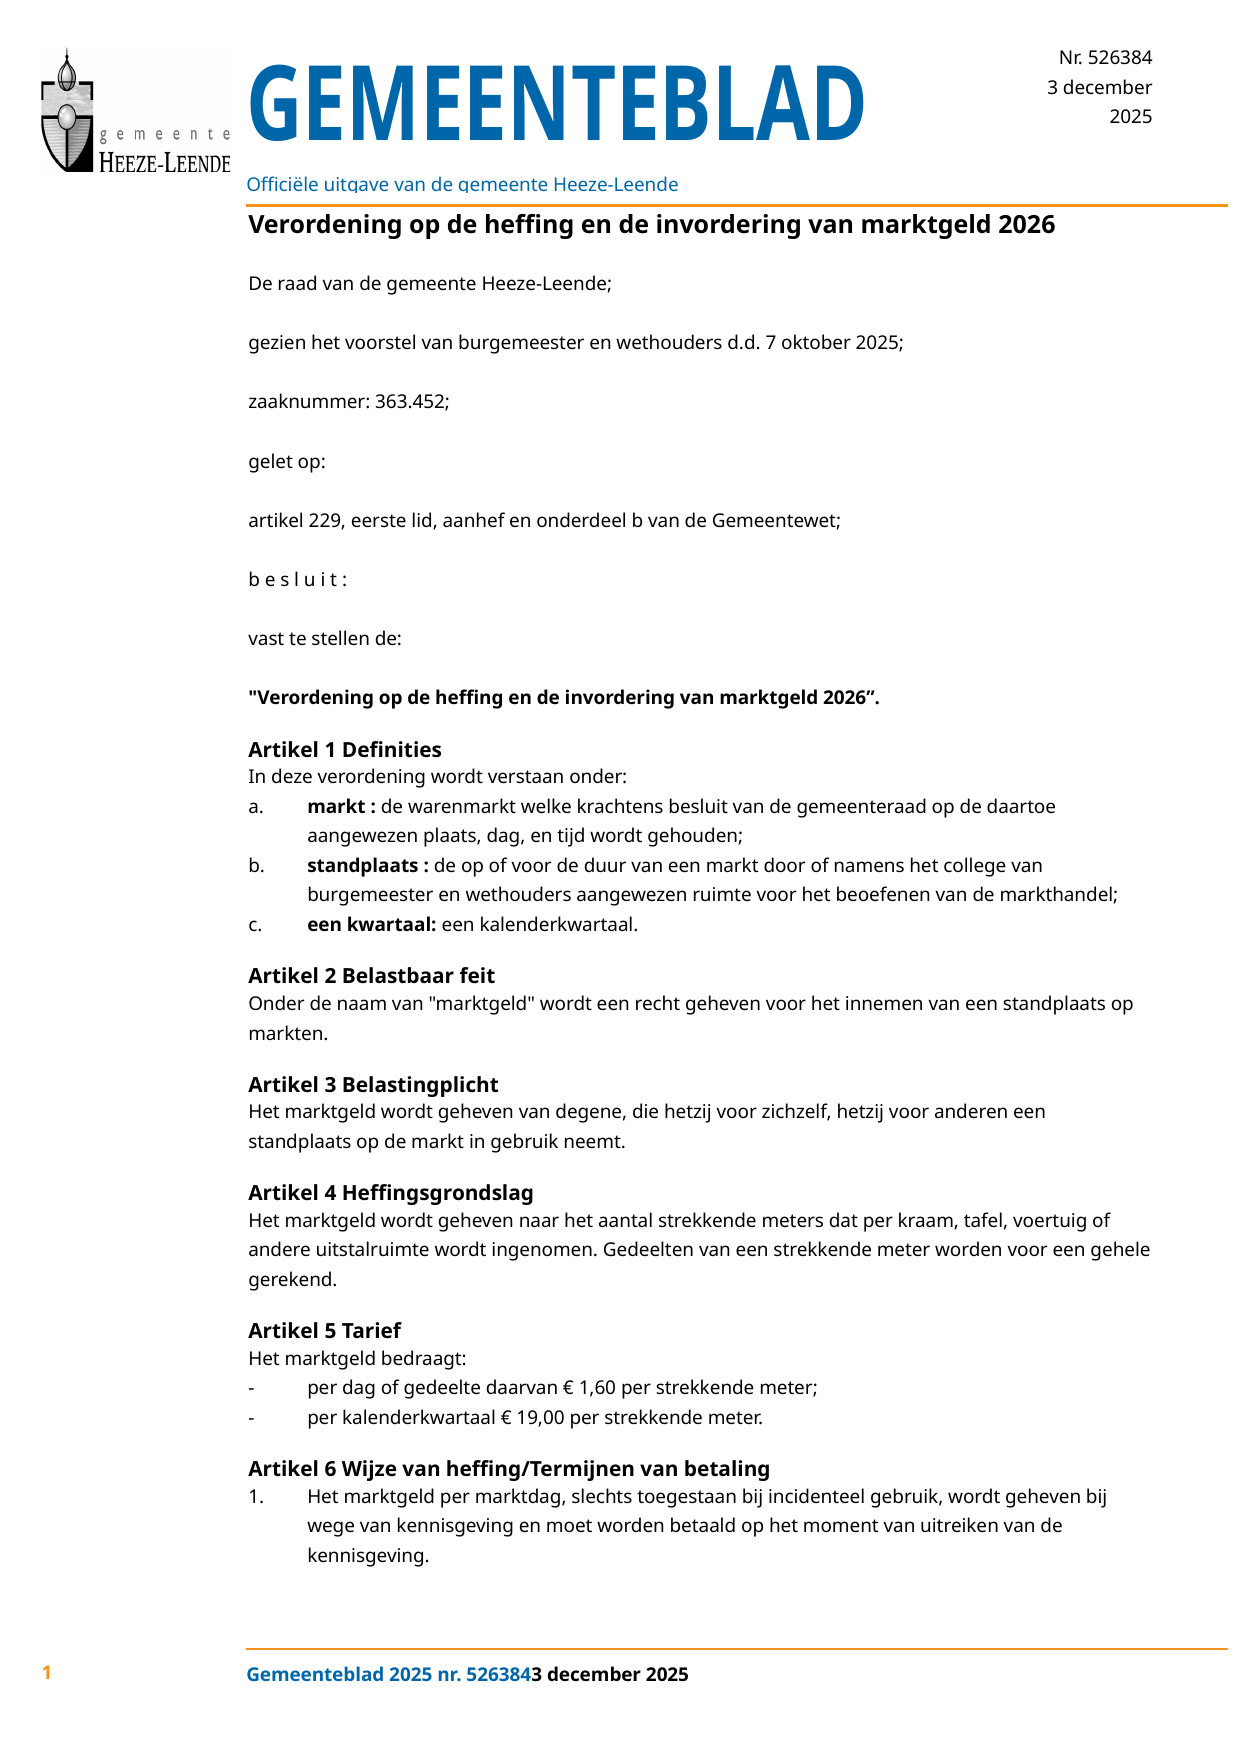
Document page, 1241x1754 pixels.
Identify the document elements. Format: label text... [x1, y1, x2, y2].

picture [41, 47, 231, 172]
text zaaknummer: 363.452; [248, 389, 1152, 414]
text Verordening op de heffing en de invordering van marktgeld 2026 [248, 207, 1152, 241]
text Artikel 4 Heffingsgrondslag [248, 1178, 1152, 1207]
text Artikel 3 Belastingplicht [248, 1070, 1152, 1098]
list per kalenderkwartaal € 19,00 per strekkende meter. [248, 1404, 1152, 1430]
text Artikel 6 Wijze van heffing/Termijnen van betaling [248, 1454, 1152, 1483]
text Het marktgeld bedraagt: [248, 1345, 1152, 1371]
text gelet op: [248, 448, 1152, 473]
text Artikel 2 Belastbaar feit [248, 962, 1152, 990]
list markt : de warenmarkt welke krachtens besluit van de gemeenteraad op de daartoe aangewezen plaats, dag, en tijd wordt gehouden; [248, 793, 1152, 848]
text vast te stellen de: [248, 625, 1152, 651]
text b e s l u i t : [248, 566, 1152, 592]
text Onder de naam van "marktgeld" wordt een recht geheven voor het innemen van een standplaats op markten. [248, 990, 1152, 1045]
text Artikel 1 Definities [248, 735, 1152, 763]
text Artikel 5 Tarief [248, 1317, 1152, 1345]
list Het marktgeld per marktdag, slechts toegestaan bij incidenteel gebruik, wordt geheven bij wege van kennisgeving en moet worden betaald op het moment van uitreiken van de kennisgeving. [248, 1483, 1152, 1568]
list standplaats : de op of voor de duur van een markt door of namens het college van burgemeester en wethouders aangewezen ruimte voor het beoefenen van de markthandel; [248, 852, 1152, 907]
list een kwartaal: een kalenderkwartaal. [248, 911, 1152, 937]
text "Verordening op de heffing en de invordering van marktgeld 2026”. [248, 684, 1152, 710]
text De raad van de gemeente Heeze-Leende; [248, 270, 1152, 296]
text Het marktgeld wordt geheven naar het aantal strekkende meters dat per kraam, tafel, voertuig of andere uitstalruimte wordt ingenomen. Gedeelten van een strekkende meter worden voor een gehele gerekend. [248, 1207, 1152, 1292]
text In deze verordening wordt verstaan onder: [248, 763, 1152, 789]
text gezien het voorstel van burgemeester en wethouders d.d. 7 oktober 2025; [248, 329, 1152, 355]
text Het marktgeld wordt geheven van degene, die hetzij voor zichzelf, hetzij voor anderen een standplaats op de markt in gebruik neemt. [248, 1098, 1152, 1154]
text artikel 229, eerste lid, aanhef en onderdeel b van de Gemeentewet; [248, 507, 1152, 533]
list per dag of gedeelte daarvan € 1,60 per strekkende meter; [248, 1374, 1152, 1400]
